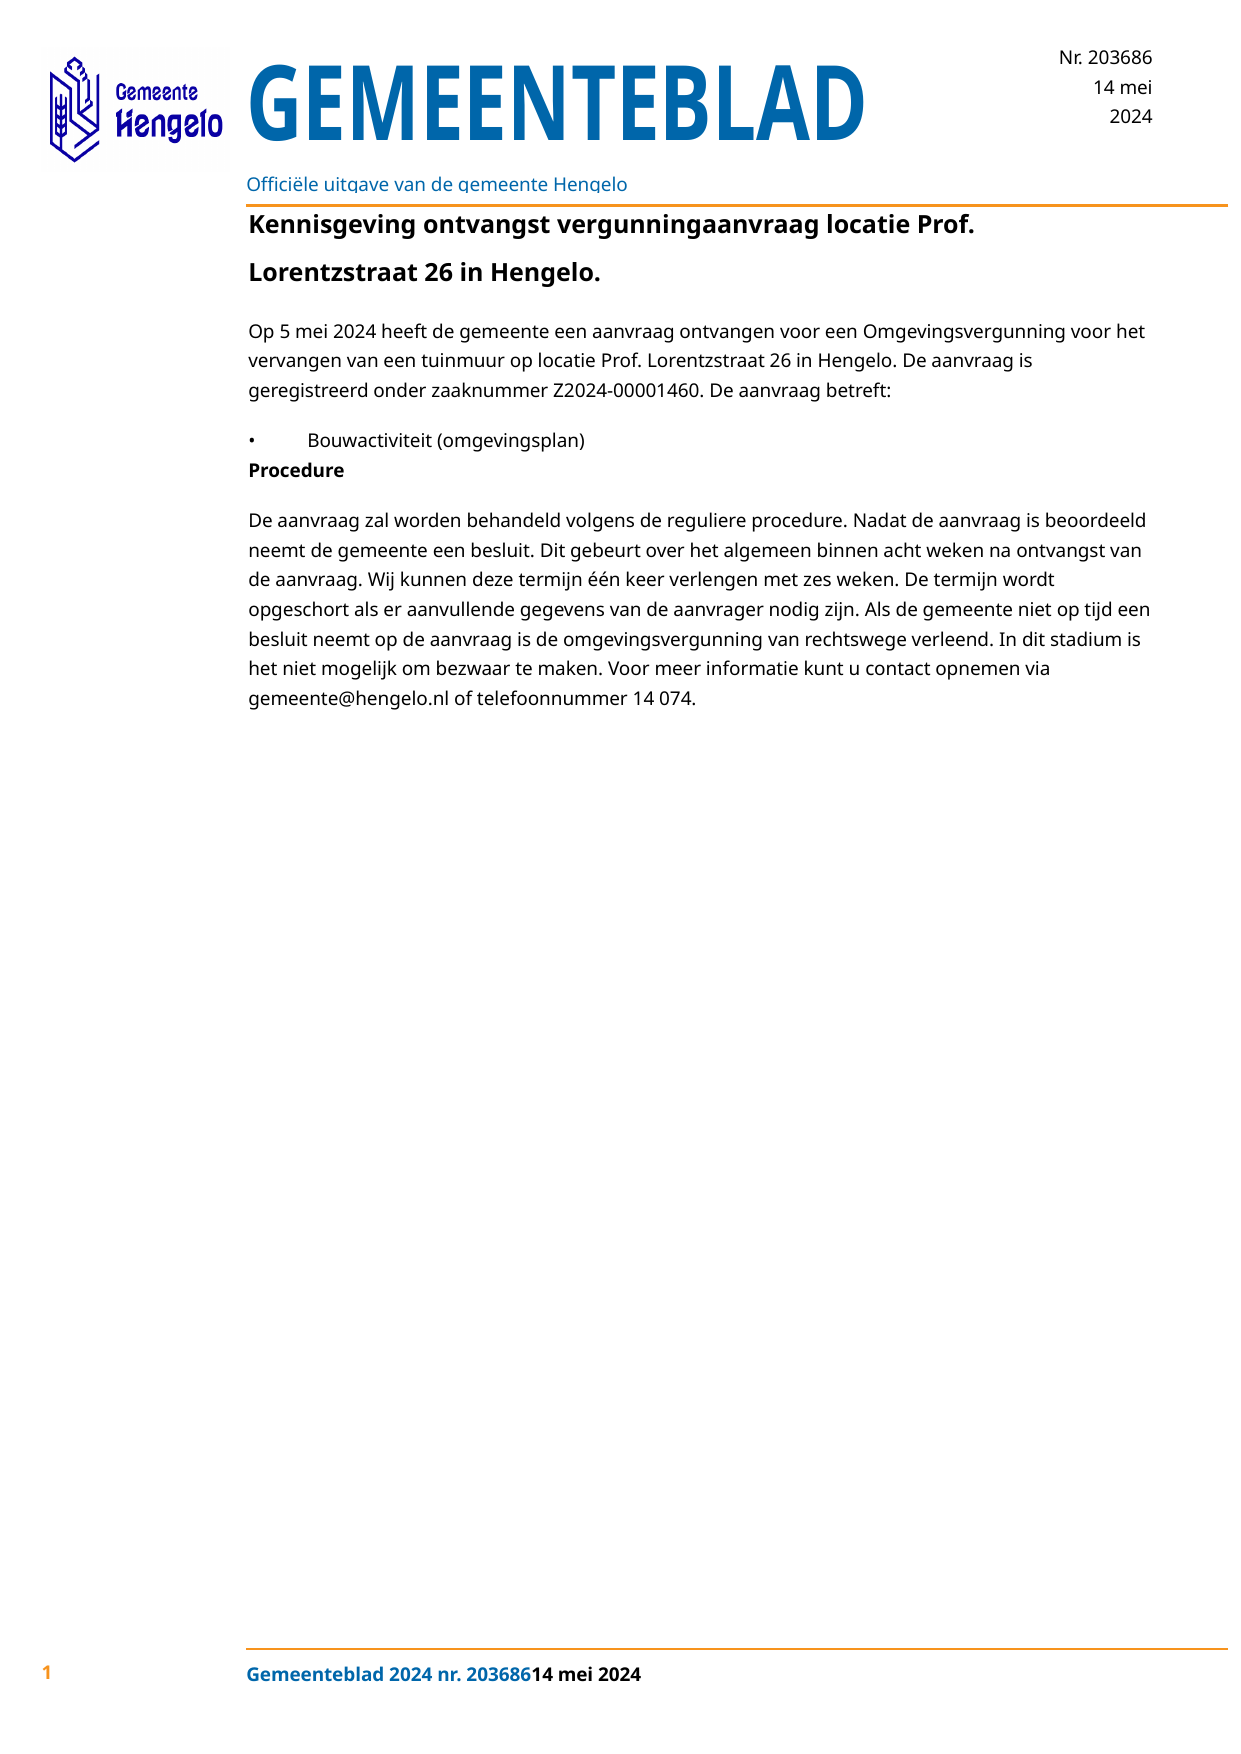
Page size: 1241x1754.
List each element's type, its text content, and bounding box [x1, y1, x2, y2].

text Kennisgeving ontvangst vergunningaanvraag locatie Prof. Lorentzstraat 26 in Hengelo. [248, 207, 1152, 288]
picture [41, 47, 231, 172]
text De aanvraag zal worden behandeld volgens de reguliere procedure. Nadat de aanvraag is beoordeeld neemt de gemeente een besluit. Dit gebeurt over het algemeen binnen acht weken na ontvangst van de aanvraag. Wij kunnen deze termijn één keer verlengen met zes weken. De termijn wordt opgeschort als er aanvullende gegevens van de aanvrager nodig zijn. Als de gemeente niet op tijd een besluit neemt op de aanvraag is de omgevingsvergunning van rechtswege verleend. In dit stadium is het niet mogelijk om bezwaar te maken. Voor meer informatie kunt u contact opnemen via gemeente@hengelo.nl of telefoonnummer 14 074. [248, 507, 1152, 711]
list Bouwactiviteit (omgevingsplan) [248, 427, 1152, 453]
text Op 5 mei 2024 heeft de gemeente een aanvraag ontvangen voor een Omgevingsvergunning voor het vervangen van een tuinmuur op locatie Prof. Lorentzstraat 26 in Hengelo. De aanvraag is geregistreerd onder zaaknummer Z2024-00001460. De aanvraag betreft: [248, 318, 1152, 403]
text Procedure [248, 457, 1152, 483]
